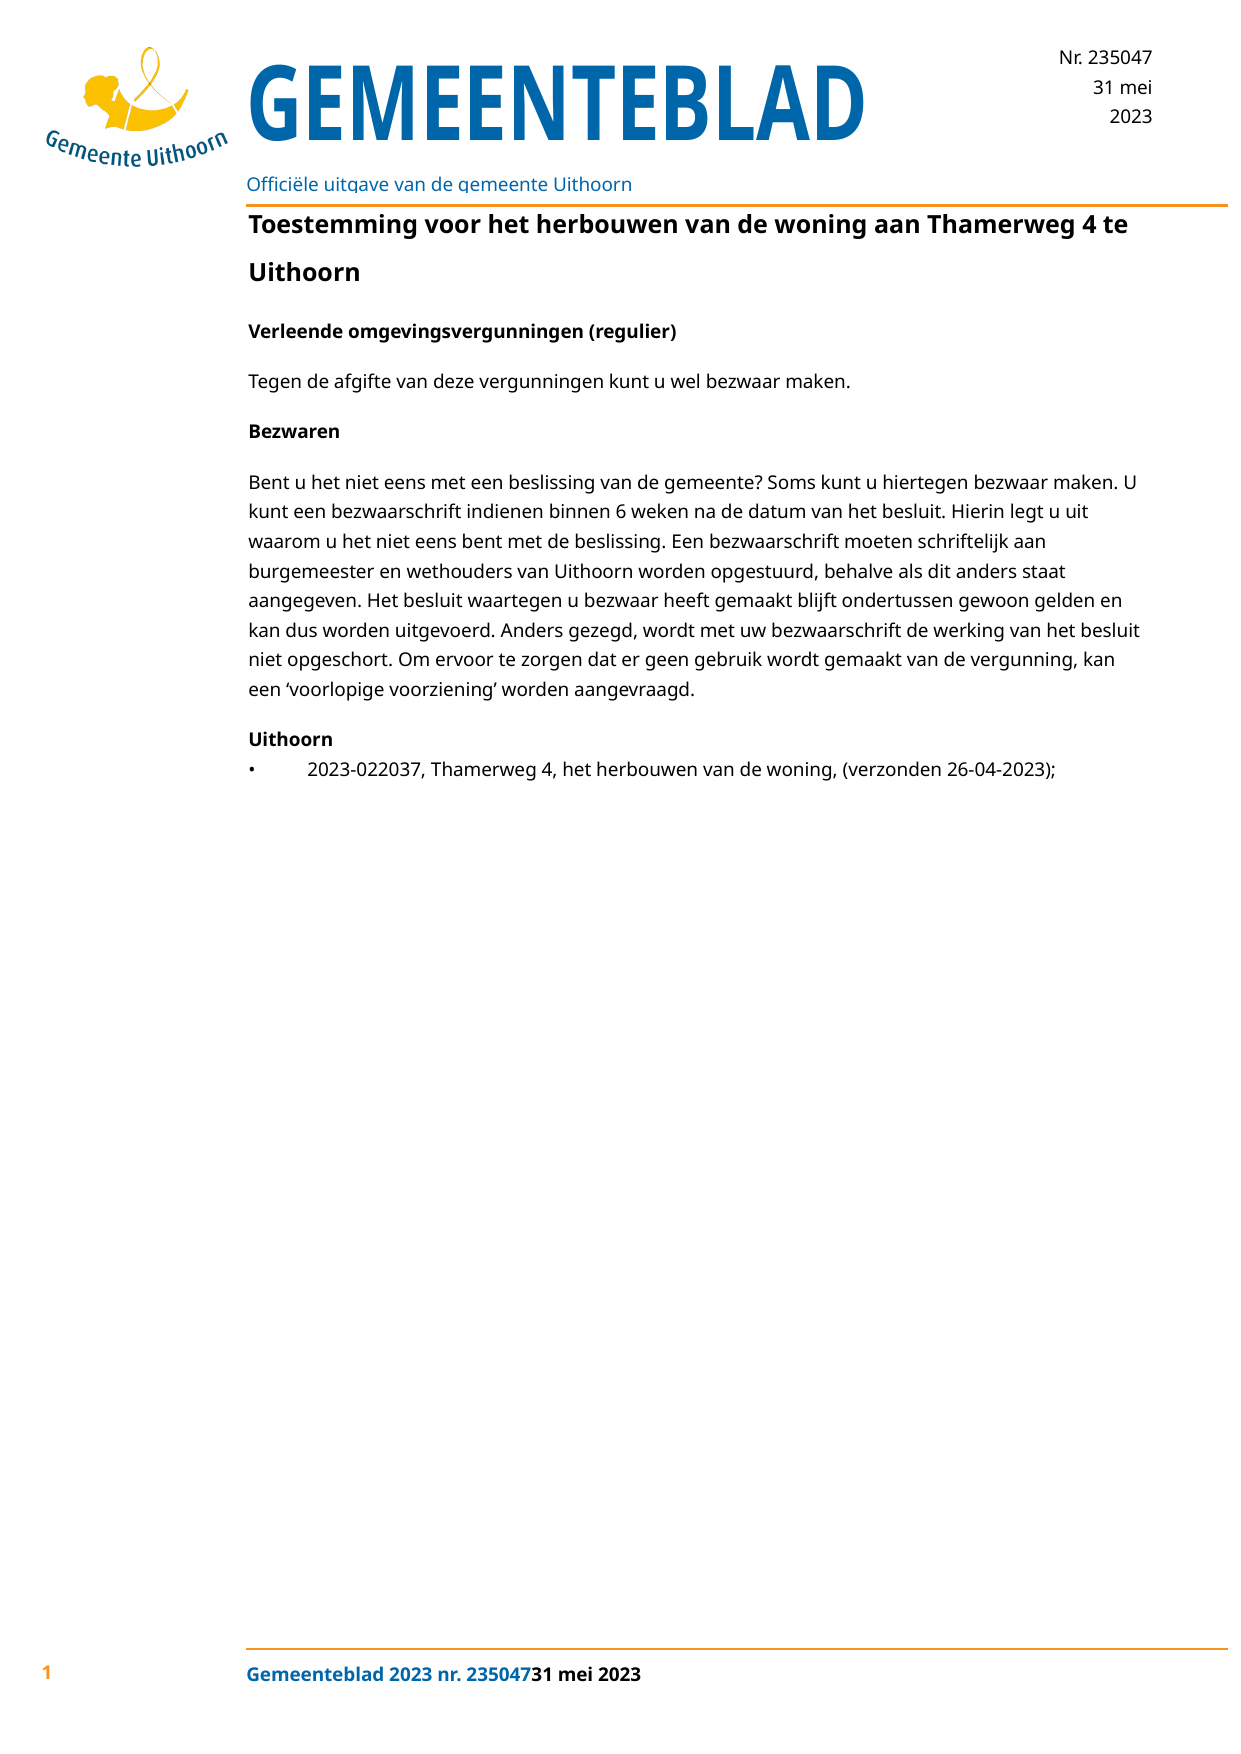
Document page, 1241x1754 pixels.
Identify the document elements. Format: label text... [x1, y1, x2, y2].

text Toestemming voor het herbouwen van de woning aan Thamerweg 4 te Uithoorn [248, 207, 1152, 288]
text Bezwaren [248, 419, 1152, 444]
text Bent u het niet eens met een beslissing van de gemeente? Soms kunt u hiertegen bezwaar maken. U kunt een bezwaarschrift indienen binnen 6 weken na de datum van het besluit. Hierin legt u uit waarom u het niet eens bent met de beslissing. Een bezwaarschrift moeten schriftelijk aan burgemeester en wethouders van Uithoorn worden opgestuurd, behalve als dit anders staat aangegeven. Het besluit waartegen u bezwaar heeft gemaakt blijft ondertussen gewoon gelden en kan dus worden uitgevoerd. Anders gezegd, wordt met uw bezwaarschrift de werking van het besluit niet opgeschort. Om ervoor te zorgen dat er geen gebruik wordt gemaakt van de vergunning, kan een ‘voorlopige voorziening’ worden aangevraagd. [248, 469, 1152, 702]
text Verleende omgevingsvergunningen (regulier) [248, 318, 1152, 344]
picture [41, 47, 231, 172]
text Uithoorn [248, 727, 1152, 752]
text Tegen de afgifte van deze vergunningen kunt u wel bezwaar maken. [248, 368, 1152, 394]
list 2023-022037, Thamerweg 4, het herbouwen van de woning, (verzonden 26-04-2023); [248, 756, 1152, 782]
